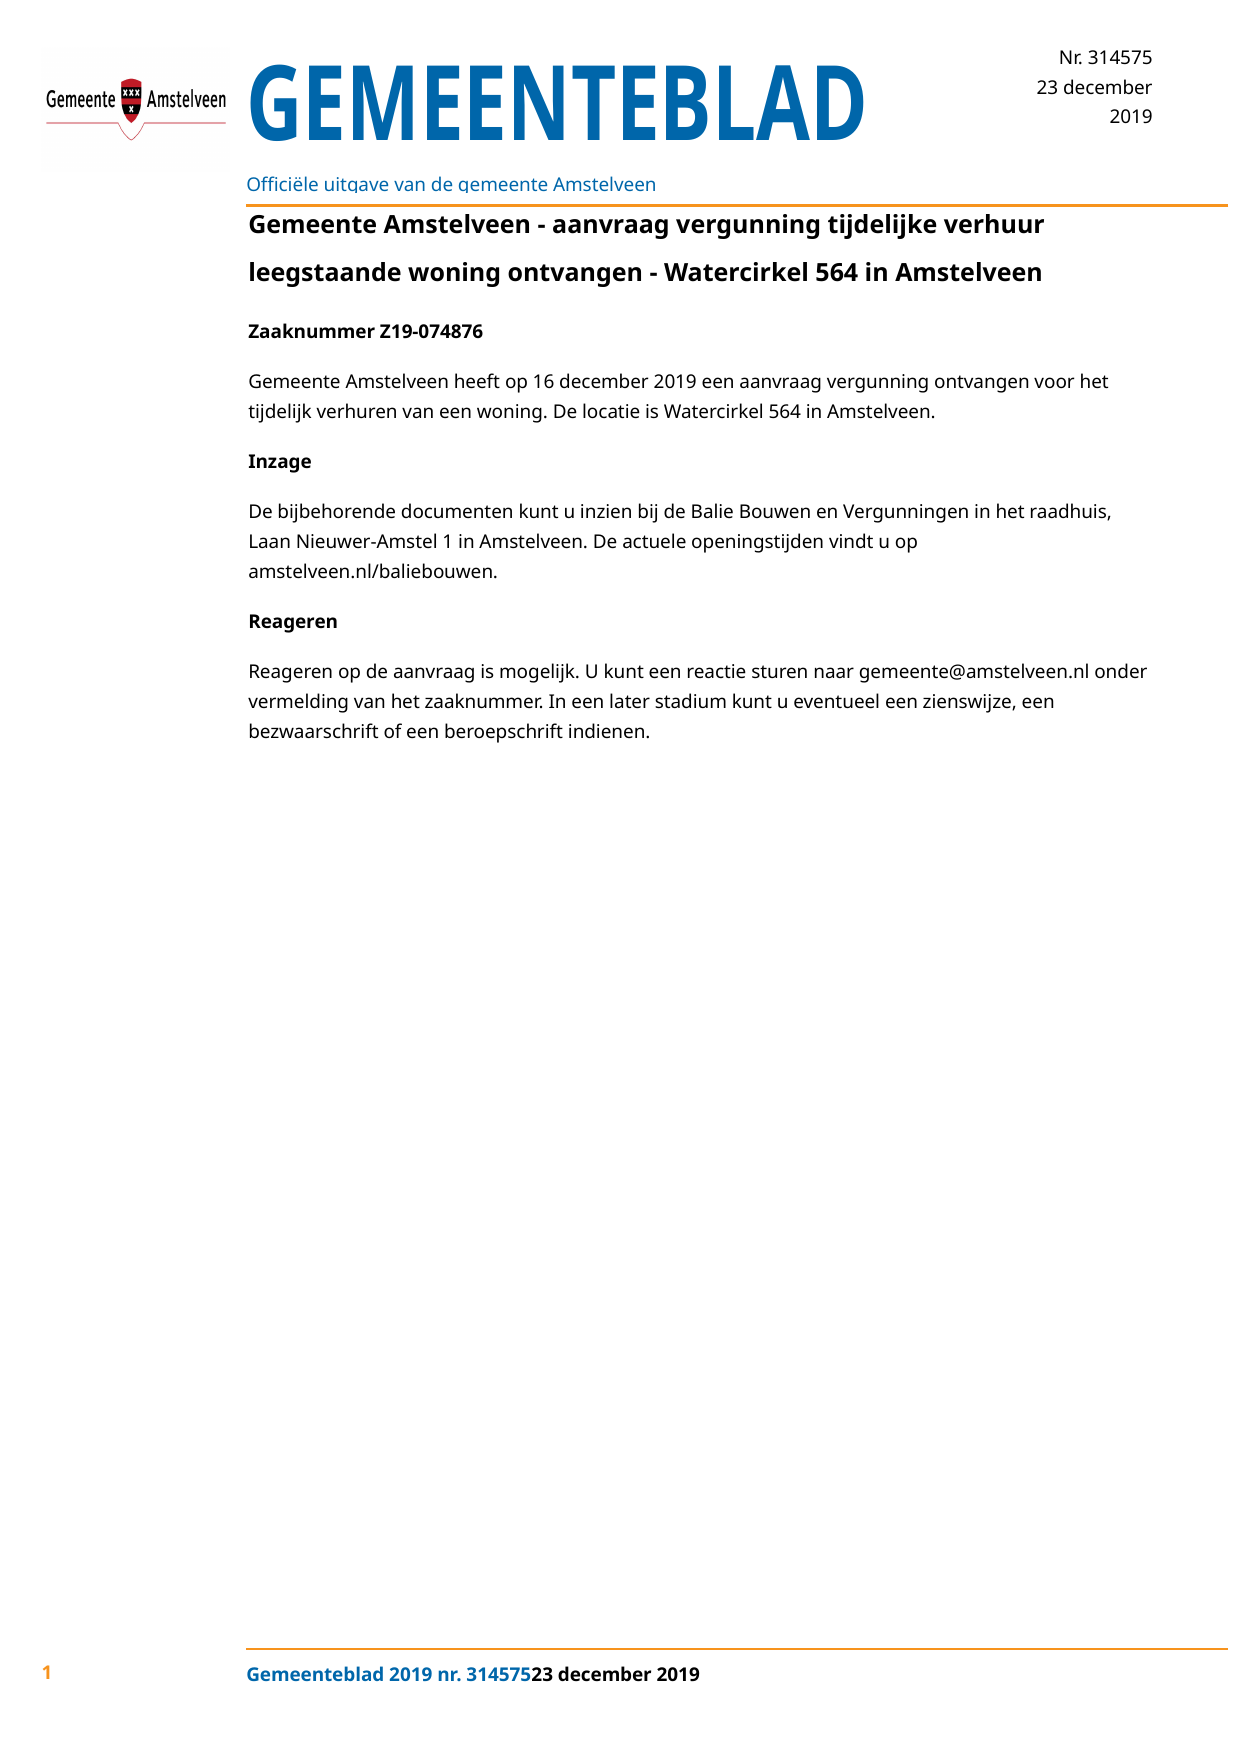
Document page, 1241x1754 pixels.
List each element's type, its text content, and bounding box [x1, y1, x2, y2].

text Gemeente Amstelveen heeft op 16 december 2019 een aanvraag vergunning ontvangen voor het tijdelijk verhuren van een woning. De locatie is Watercirkel 564 in Amstelveen. [248, 368, 1152, 424]
text Zaaknummer Z19-074876 [248, 318, 1152, 344]
text De bijbehorende documenten kunt u inzien bij de Balie Bouwen en Vergunningen in het raadhuis, Laan Nieuwer-Amstel 1 in Amstelveen. De actuele openingstijden vindt u op amstelveen.nl/baliebouwen. [248, 499, 1152, 584]
picture [41, 47, 231, 172]
text Inzage [248, 448, 1152, 474]
text Gemeente Amstelveen - aanvraag vergunning tijdelijke verhuur leegstaande woning ontvangen - Watercirkel 564 in Amstelveen [248, 207, 1152, 288]
text Reageren [248, 608, 1152, 634]
text Reageren op de aanvraag is mogelijk. U kunt een reactie sturen naar gemeente@amstelveen.nl onder vermelding van het zaaknummer. In een later stadium kunt u eventueel een zienswijze, een bezwaarschrift of een beroepschrift indienen. [248, 659, 1152, 744]
